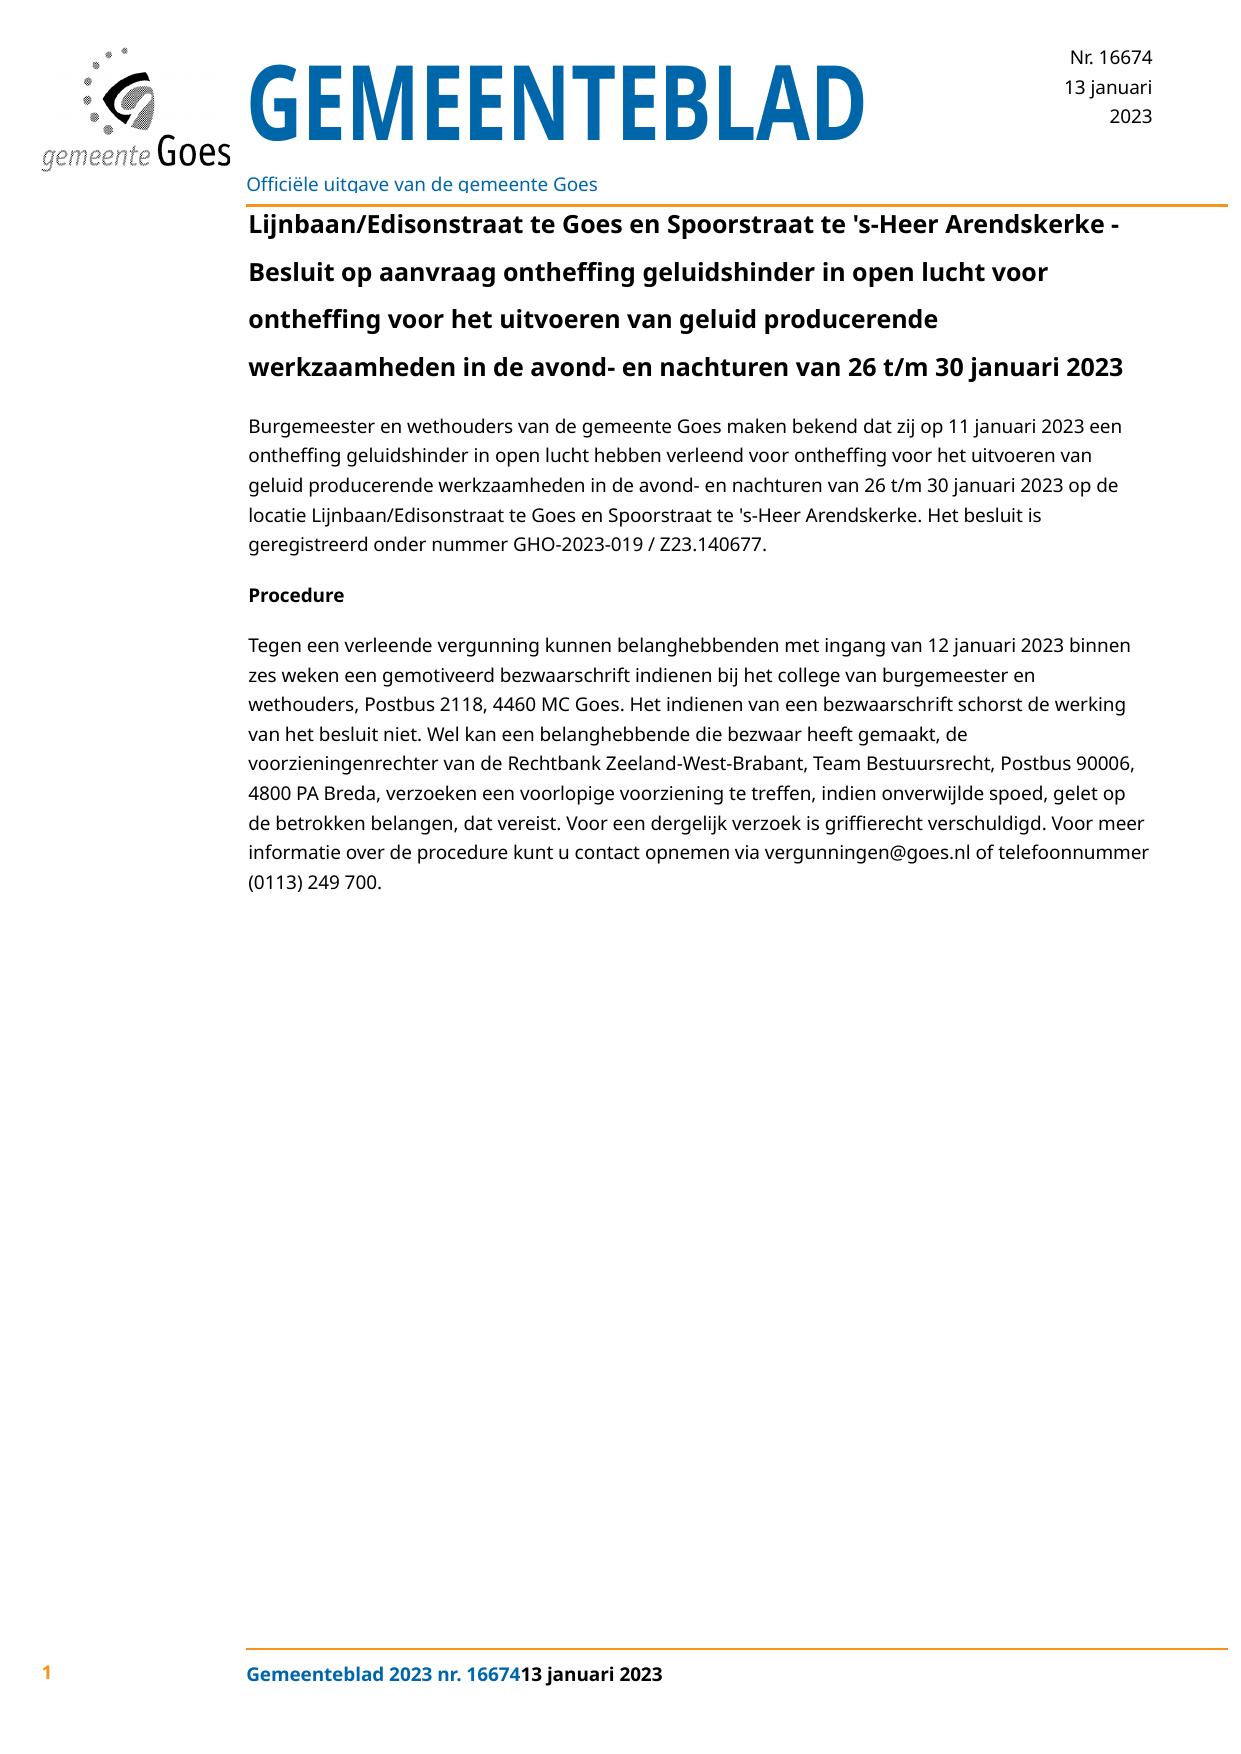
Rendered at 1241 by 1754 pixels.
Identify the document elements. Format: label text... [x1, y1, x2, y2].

text Burgemeester en wethouders van de gemeente Goes maken bekend dat zij op 11 januari 2023 een ontheffing geluidshinder in open lucht hebben verleend voor ontheffing voor het uitvoeren van geluid producerende werkzaamheden in de avond- en nachturen van 26 t/m 30 januari 2023 op de locatie Lijnbaan/Edisonstraat te Goes en Spoorstraat te 's-Heer Arendskerke. Het besluit is geregistreerd onder nummer GHO-2023-019 / Z23.140677. [248, 413, 1152, 557]
text Tegen een verleende vergunning kunnen belanghebbenden met ingang van 12 januari 2023 binnen zes weken een gemotiveerd bezwaarschrift indienen bij het college van burgemeester en wethouders, Postbus 2118, 4460 MC Goes. Het indienen van een bezwaarschrift schorst de werking van het besluit niet. Wel kan een belanghebbende die bezwaar heeft gemaakt, de voorzieningenrechter van de Rechtbank Zeeland-West-Brabant, Team Bestuursrecht, Postbus 90006, 4800 PA Breda, verzoeken een voorlopige voorziening te treffen, indien onverwijlde spoed, gelet op de betrokken belangen, dat vereist. Voor een dergelijk verzoek is griffierecht verschuldigd. Voor meer informatie over de procedure kunt u contact opnemen via vergunningen@goes.nl of telefoonnummer (0113) 249 700. [248, 632, 1152, 895]
text Lijnbaan/Edisonstraat te Goes en Spoorstraat te 's-Heer Arendskerke - Besluit op aanvraag ontheffing geluidshinder in open lucht voor ontheffing voor het uitvoeren van geluid producerende werkzaamheden in de avond- en nachturen van 26 t/m 30 januari 2023 [248, 207, 1152, 384]
picture [41, 47, 231, 172]
text Procedure [248, 582, 1152, 608]
